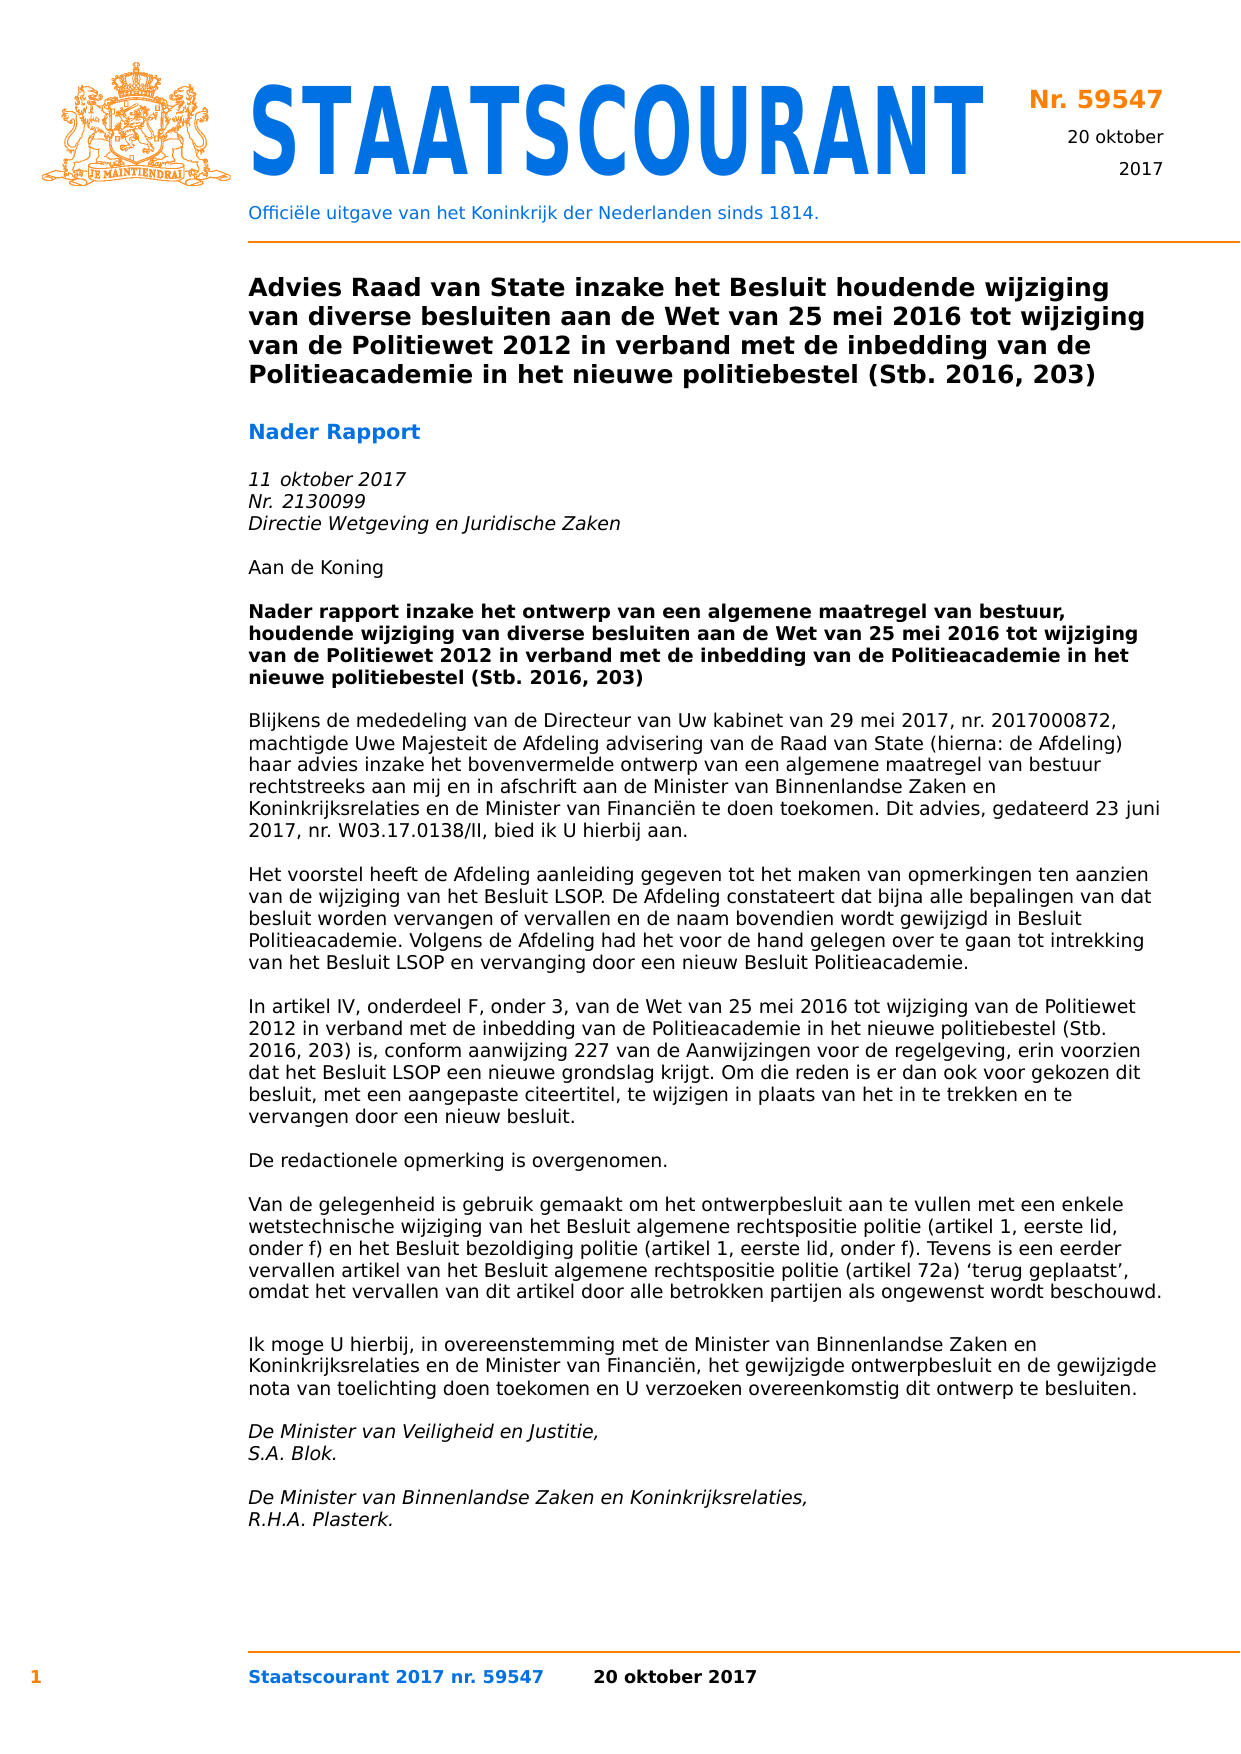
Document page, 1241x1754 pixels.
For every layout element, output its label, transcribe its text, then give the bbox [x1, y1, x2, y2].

text In artikel IV, onderdeel F, onder 3, van de Wet van 25 mei 2016 tot wijziging van de Politiewet 2012 in verband met de inbedding van de Politieacademie in het nieuwe politiebestel (Stb. 2016, 203) is, conform aanwijzing 227 van de Aanwijzingen voor de regelgeving, erin voorzien dat het Besluit LSOP een nieuwe grondslag krijgt. Om die reden is er dan ook voor gekozen dit besluit, met een aangepaste citeertitel, te wijzigen in plaats van het in te trekken en te vervangen door een nieuw besluit. [248, 996, 1163, 1128]
table_header Nr. 59547 [998, 62, 1240, 121]
text Nr. 2130099 [248, 491, 1163, 513]
text Nader rapport inzake het ontwerp van een algemene maatregel van bestuur, houdende wijziging van diverse besluiten aan de Wet van 25 mei 2016 tot wijziging van de Politiewet 2012 in verband met de inbedding van de Politieacademie in het nieuwe politiebestel (Stb. 2016, 203) [248, 601, 1163, 688]
table_cell 20 oktober [998, 121, 1240, 153]
text De Minister van Binnenlandse Zaken en Koninkrijksrelaties, R.H.A. Plasterk. [248, 1487, 1163, 1531]
text Directie Wetgeving en Juridische Zaken [248, 513, 1163, 535]
table_cell Officiële uitgave van het Koninkrijk der Nederlanden sinds 1814. [248, 203, 1240, 241]
table_header [25, 62, 248, 241]
text 11 oktober 2017 [248, 469, 1163, 491]
text Het voorstel heeft de Afdeling aanleiding gegeven tot het maken van opmerkingen ten aanzien van de wijziging van het Besluit LSOP. De Afdeling constateert dat bijna alle bepalingen van dat besluit worden vervangen of vervallen en de naam bovendien wordt gewijzigd in Besluit Politieacademie. Volgens de Afdeling had het voor de hand gelegen over te gaan tot intrekking van het Besluit LSOP en vervanging door een nieuw Besluit Politieacademie. [248, 864, 1163, 974]
table_header STAATSCOURANT [248, 62, 998, 203]
subtitle Advies Raad van State inzake het Besluit houdende wijziging van diverse besluiten aan de Wet van 25 mei 2016 tot wijziging van de Politiewet 2012 in verband met de inbedding van de Politieacademie in het nieuwe politiebestel (Stb. 2016, 203) [248, 273, 1163, 390]
text Van de gelegenheid is gebruik gemaakt om het ontwerpbesluit aan te vullen met een enkele wetstechnische wijziging van het Besluit algemene rechtspositie politie (artikel 1, eerste lid, onder f) en het Besluit bezoldiging politie (artikel 1, eerste lid, onder f). Tevens is een eerder vervallen artikel van het Besluit algemene rechtspositie politie (artikel 72a) ‘terug geplaatst’, omdat het vervallen van dit artikel door alle betrokken partijen als ongewenst wordt beschouwd. [248, 1193, 1163, 1303]
subtitle Nader Rapport [248, 420, 1163, 444]
picture [41, 62, 231, 186]
text De Minister van Veiligheid en Justitie, S.A. Blok. [248, 1421, 1163, 1465]
text Blijkens de mededeling van de Directeur van Uw kabinet van 29 mei 2017, nr. 2017000872, machtigde Uwe Majesteit de Afdeling advisering van de Raad van State (hierna: de Afdeling) haar advies inzake het bovenvermelde ontwerp van een algemene maatregel van bestuur rechtstreeks aan mij en in afschrift aan de Minister van Binnenlandse Zaken en Koninkrijksrelaties en de Minister van Financiën te doen toekomen. Dit advies, gedateerd 23 juni 2017, nr. W03.17.0138/II, bied ik U hierbij aan. [248, 710, 1163, 842]
table_cell 2017 [998, 153, 1240, 203]
text Aan de Koning [248, 557, 1163, 579]
text De redactionele opmerking is overgenomen. [248, 1150, 1163, 1172]
text Ik moge U hierbij, in overeenstemming met de Minister van Binnenlandse Zaken en Koninkrijksrelaties en de Minister van Financiën, het gewijzigde ontwerpbesluit en de gewijzigde nota van toelichting doen toekomen en U verzoeken overeenkomstig dit ontwerp te besluiten. [248, 1333, 1163, 1399]
